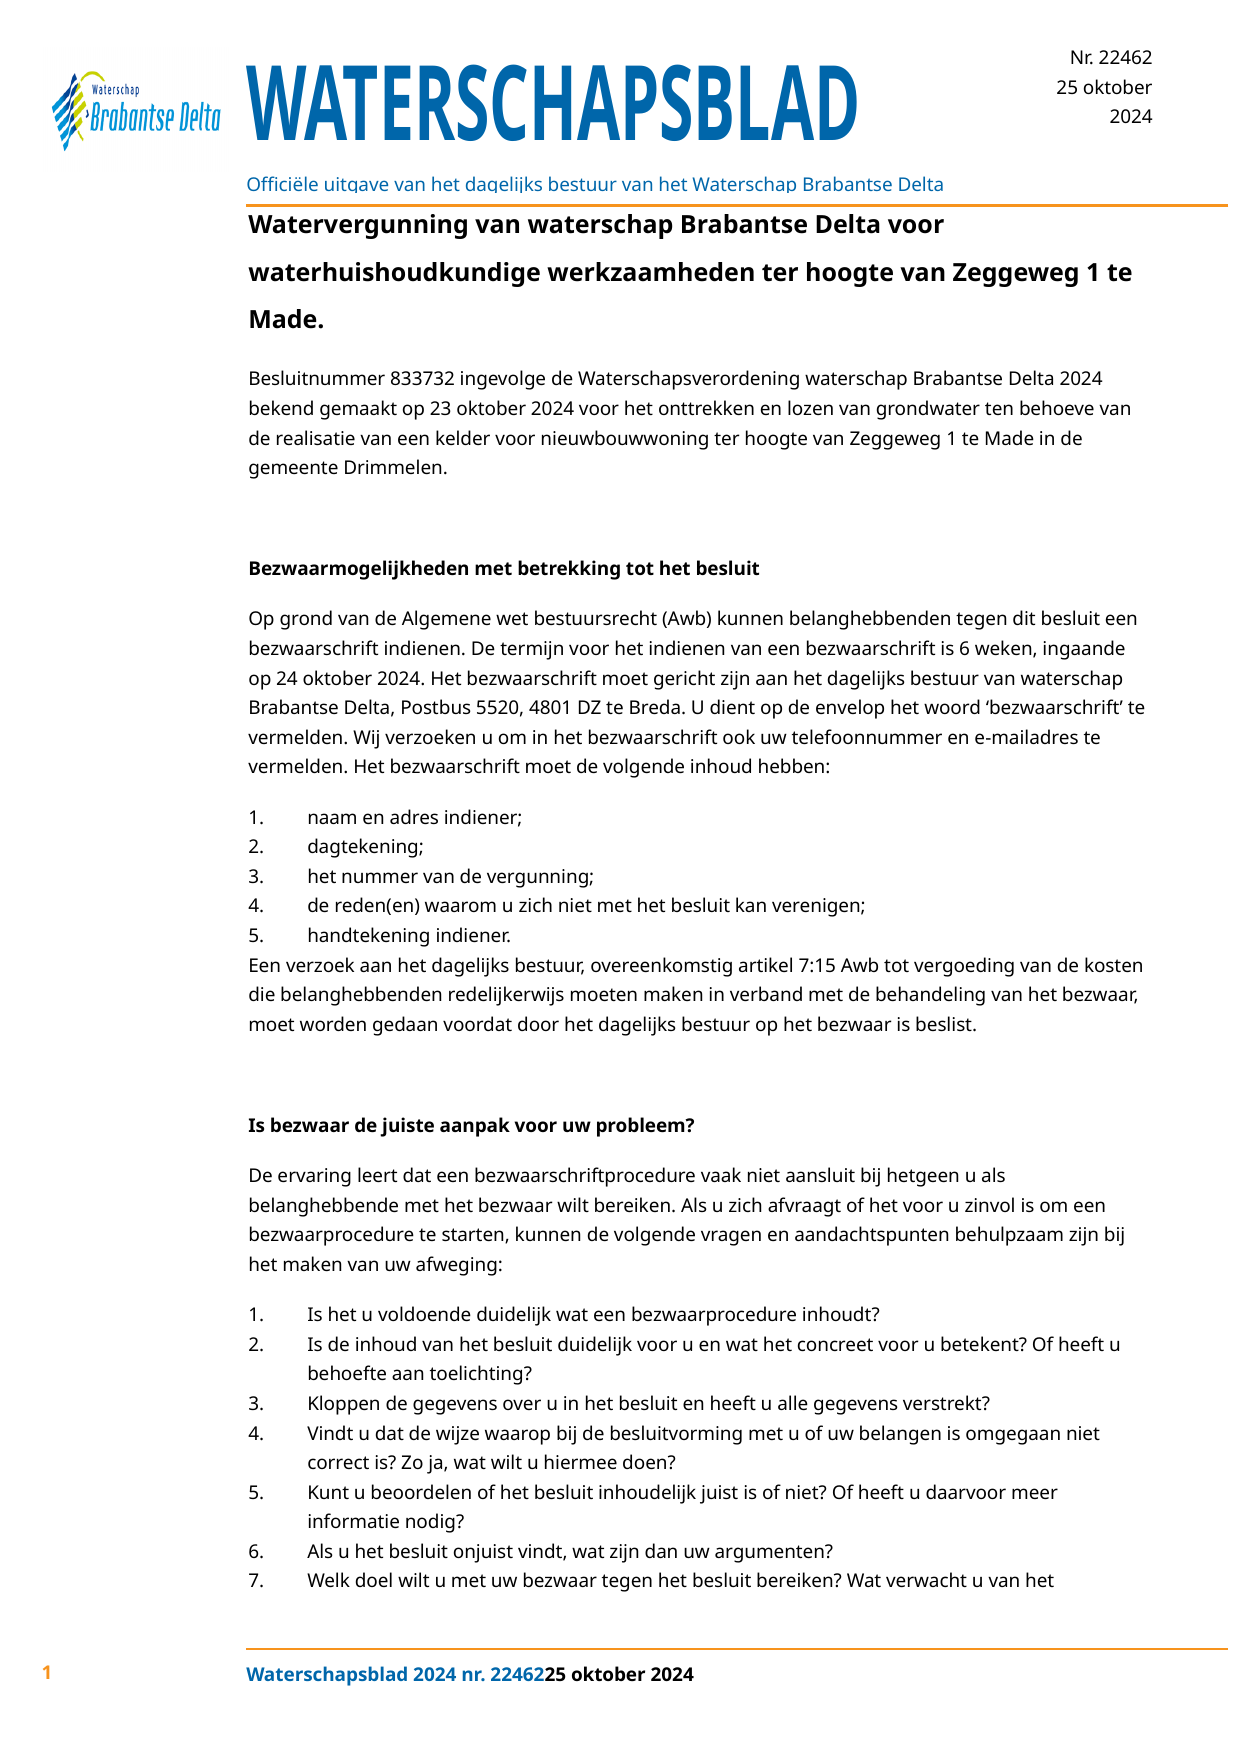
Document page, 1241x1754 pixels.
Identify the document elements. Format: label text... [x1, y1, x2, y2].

text Een verzoek aan het dagelijks bestuur, overeenkomstig artikel 7:15 Awb tot vergoeding van de kosten die belanghebbenden redelijkerwijs moeten maken in verband met de behandeling van het bezwaar, moet worden gedaan voordat door het dagelijks bestuur op het bezwaar is beslist. [248, 952, 1152, 1037]
list het nummer van de vergunning; [248, 863, 1152, 889]
list Als u het besluit onjuist vindt, wat zijn dan uw argumenten? [248, 1538, 1152, 1564]
list Kloppen de gegevens over u in het besluit en heeft u alle gegevens verstrekt? [248, 1390, 1152, 1416]
list Vindt u dat de wijze waarop bij de besluitvorming met u of uw belangen is omgegaan niet correct is? Zo ja, wat wilt u hiermee doen? [248, 1420, 1152, 1475]
list Is de inhoud van het besluit duidelijk voor u en wat het concreet voor u betekent? Of heeft u behoefte aan toelichting? [248, 1331, 1152, 1386]
list dagtekening; [248, 833, 1152, 859]
text De ervaring leert dat een bezwaarschriftprocedure vaak niet aansluit bij hetgeen u als belanghebbende met het bezwaar wilt bereiken. Als u zich afvraagt of het voor u zinvol is om een bezwaarprocedure te starten, kunnen de volgende vragen en aandachtspunten behulpzaam zijn bij het maken van uw afweging: [248, 1162, 1152, 1277]
text Op grond van de Algemene wet bestuursrecht (Awb) kunnen belanghebbenden tegen dit besluit een bezwaarschrift indienen. De termijn voor het indienen van een bezwaarschrift is 6 weken, ingaande op 24 oktober 2024. Het bezwaarschrift moet gericht zijn aan het dagelijks bestuur van waterschap Brabantse Delta, Postbus 5520, 4801 DZ te Breda. U dient op de envelop het woord ‘bezwaarschrift’ te vermelden. Wij verzoeken u om in het bezwaarschrift ook uw telefoonnummer en e‑mailadres te vermelden. Het bezwaarschrift moet de volgende inhoud hebben: [248, 606, 1152, 779]
list Welk doel wilt u met uw bezwaar tegen het besluit bereiken? Wat verwacht u van het [248, 1568, 1152, 1593]
picture [41, 47, 231, 172]
list Is het u voldoende duidelijk wat een bezwaarprocedure inhoudt? [248, 1301, 1152, 1327]
list naam en adres indiener; [248, 804, 1152, 829]
text Besluitnummer 833732 ingevolge de Waterschapsverordening waterschap Brabantse Delta 2024 bekend gemaakt op 23 oktober 2024 voor het onttrekken en lozen van grondwater ten behoeve van de realisatie van een kelder voor nieuwbouwwoning ter hoogte van Zeggeweg 1 te Made in de gemeente Drimmelen. [248, 366, 1152, 480]
text Is bezwaar de juiste aanpak voor uw probleem? [248, 1112, 1152, 1137]
text Bezwaarmogelijkheden met betrekking tot het besluit [248, 555, 1152, 581]
list Kunt u beoordelen of het besluit inhoudelijk juist is of niet? Of heeft u daarvoor meer informatie nodig? [248, 1479, 1152, 1534]
list handtekening indiener. [248, 922, 1152, 948]
list de reden(en) waarom u zich niet met het besluit kan verenigen; [248, 893, 1152, 918]
text Watervergunning van waterschap Brabantse Delta voor waterhuishoudkundige werkzaamheden ter hoogte van Zeggeweg 1 te Made. [248, 207, 1152, 336]
